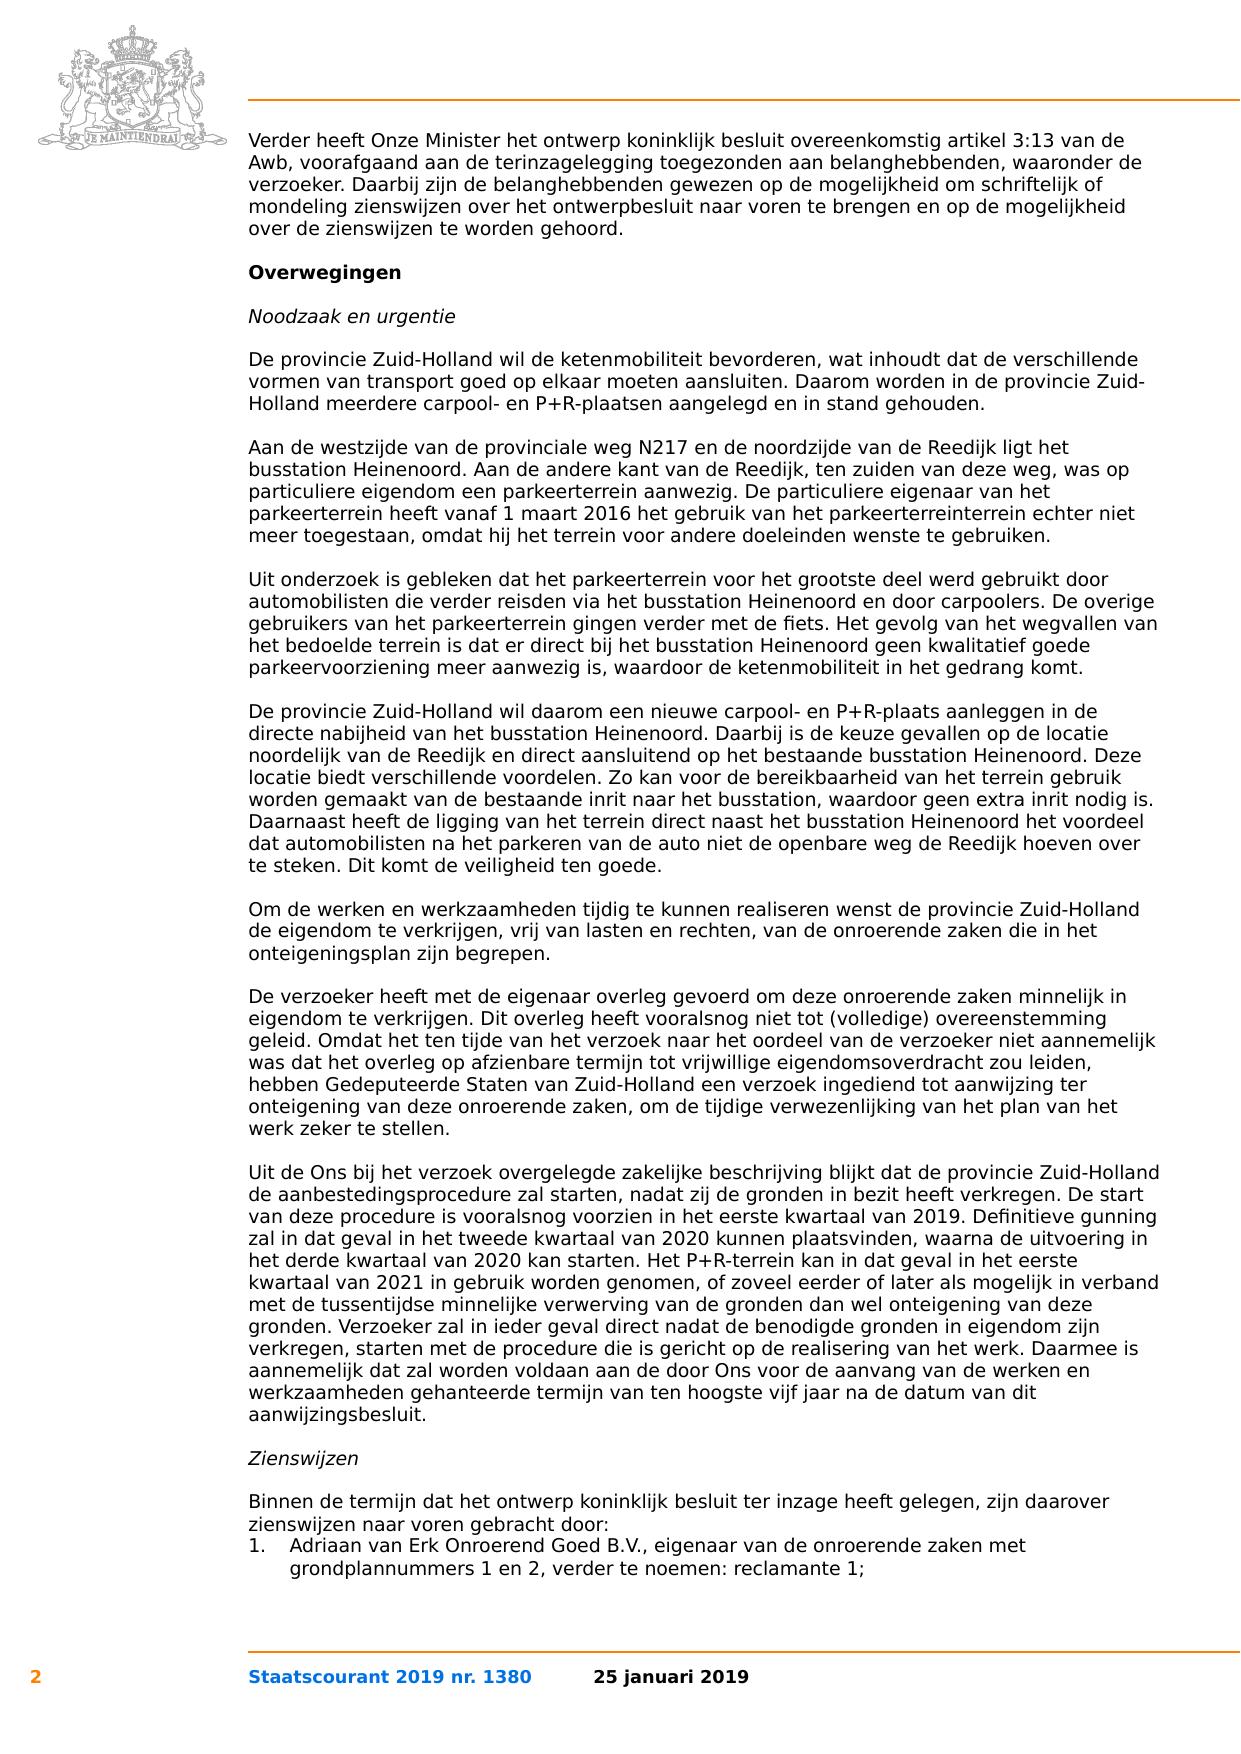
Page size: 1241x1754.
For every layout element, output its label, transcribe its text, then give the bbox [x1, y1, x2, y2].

text Binnen de termijn dat het ontwerp koninklijk besluit ter inzage heeft gelegen, zijn daarover zienswijzen naar voren gebracht door: [248, 1491, 1163, 1535]
text Uit onderzoek is gebleken dat het parkeerterrein voor het grootste deel werd gebruikt door automobilisten die verder reisden via het busstation Heinenoord en door carpoolers. De overige gebruikers van het parkeerterrein gingen verder met de fiets. Het gevolg van het wegvallen van het bedoelde terrein is dat er direct bij het busstation Heinenoord geen kwalitatief goede parkeervoorziening meer aanwezig is, waardoor de ketenmobiliteit in het gedrang komt. [248, 569, 1163, 679]
subtitle Zienswijzen [248, 1448, 1163, 1469]
text Aan de westzijde van de provinciale weg N217 en de noordzijde van de Reedijk ligt het busstation Heinenoord. Aan de andere kant van de Reedijk, ten zuiden van deze weg, was op particuliere eigendom een parkeerterrein aanwezig. De particuliere eigenaar van het parkeerterrein heeft vanaf 1 maart 2016 het gebruik van het parkeerterreinterrein echter niet meer toegestaan, omdat hij het terrein voor andere doeleinden wenste te gebruiken. [248, 437, 1163, 547]
text De verzoeker heeft met de eigenaar overleg gevoerd om deze onroerende zaken minnelijk in eigendom te verkrijgen. Dit overleg heeft vooralsnog niet tot (volledige) overeenstemming geleid. Omdat het ten tijde van het verzoek naar het oordeel van de verzoeker niet aannemelijk was dat het overleg op afzienbare termijn tot vrijwillige eigendomsoverdracht zou leiden, hebben Gedeputeerde Staten van Zuid-Holland een verzoek ingediend tot aanwijzing ter onteigening van deze onroerende zaken, om de tijdige verwezenlijking van het plan van het werk zeker te stellen. [248, 986, 1163, 1140]
subtitle Noodzaak en urgentie [248, 306, 1163, 327]
text Verder heeft Onze Minister het ontwerp koninklijk besluit overeenkomstig artikel 3:13 van de Awb, voorafgaand aan de terinzagelegging toegezonden aan belanghebbenden, waaronder de verzoeker. Daarbij zijn de belanghebbenden gewezen op de mogelijkheid om schriftelijk of mondeling zienswijzen over het ontwerpbesluit naar voren te brengen en op de mogelijkheid over de zienswijzen te worden gehoord. [248, 130, 1163, 240]
text 1. Adriaan van Erk Onroerend Goed B.V., eigenaar van de onroerende zaken met grondplannummers 1 en 2, verder te noemen: reclamante 1; [248, 1535, 1163, 1579]
text De provincie Zuid-Holland wil de ketenmobiliteit bevorderen, wat inhoudt dat de verschillende vormen van transport goed op elkaar moeten aansluiten. Daarom worden in de provincie Zuid-Holland meerdere carpool- en P+R-plaatsen aangelegd en in stand gehouden. [248, 349, 1163, 415]
text Om de werken en werkzaamheden tijdig te kunnen realiseren wenst de provincie Zuid-Holland de eigendom te verkrijgen, vrij van lasten en rechten, van de onroerende zaken die in het onteigeningsplan zijn begrepen. [248, 898, 1163, 964]
text De provincie Zuid-Holland wil daarom een nieuwe carpool- en P+R-plaats aanleggen in de directe nabijheid van het busstation Heinenoord. Daarbij is de keuze gevallen op de locatie noordelijk van de Reedijk en direct aansluitend op het bestaande busstation Heinenoord. Deze locatie biedt verschillende voordelen. Zo kan voor de bereikbaarheid van het terrein gebruik worden gemaakt van de bestaande inrit naar het busstation, waardoor geen extra inrit nodig is. Daarnaast heeft de ligging van het terrein direct naast het busstation Heinenoord het voordeel dat automobilisten na het parkeren van de auto niet de openbare weg de Reedijk hoeven over te steken. Dit komt de veiligheid ten goede. [248, 701, 1163, 877]
picture [38, 25, 227, 150]
subtitle Overwegingen [248, 262, 1163, 284]
text Uit de Ons bij het verzoek overgelegde zakelijke beschrijving blijkt dat de provincie Zuid-Holland de aanbestedingsprocedure zal starten, nadat zij de gronden in bezit heeft verkregen. De start van deze procedure is vooralsnog voorzien in het eerste kwartaal van 2019. Definitieve gunning zal in dat geval in het tweede kwartaal van 2020 kunnen plaatsvinden, waarna de uitvoering in het derde kwartaal van 2020 kan starten. Het P+R-terrein kan in dat geval in het eerste kwartaal van 2021 in gebruik worden genomen, of zoveel eerder of later als mogelijk in verband met de tussentijdse minnelijke verwerving van de gronden dan wel onteigening van deze gronden. Verzoeker zal in ieder geval direct nadat de benodigde gronden in eigendom zijn verkregen, starten met de procedure die is gericht op de realisering van het werk. Daarmee is aannemelijk dat zal worden voldaan aan de door Ons voor de aanvang van de werken en werkzaamheden gehanteerde termijn van ten hoogste vijf jaar na de datum van dit aanwijzingsbesluit. [248, 1162, 1163, 1426]
